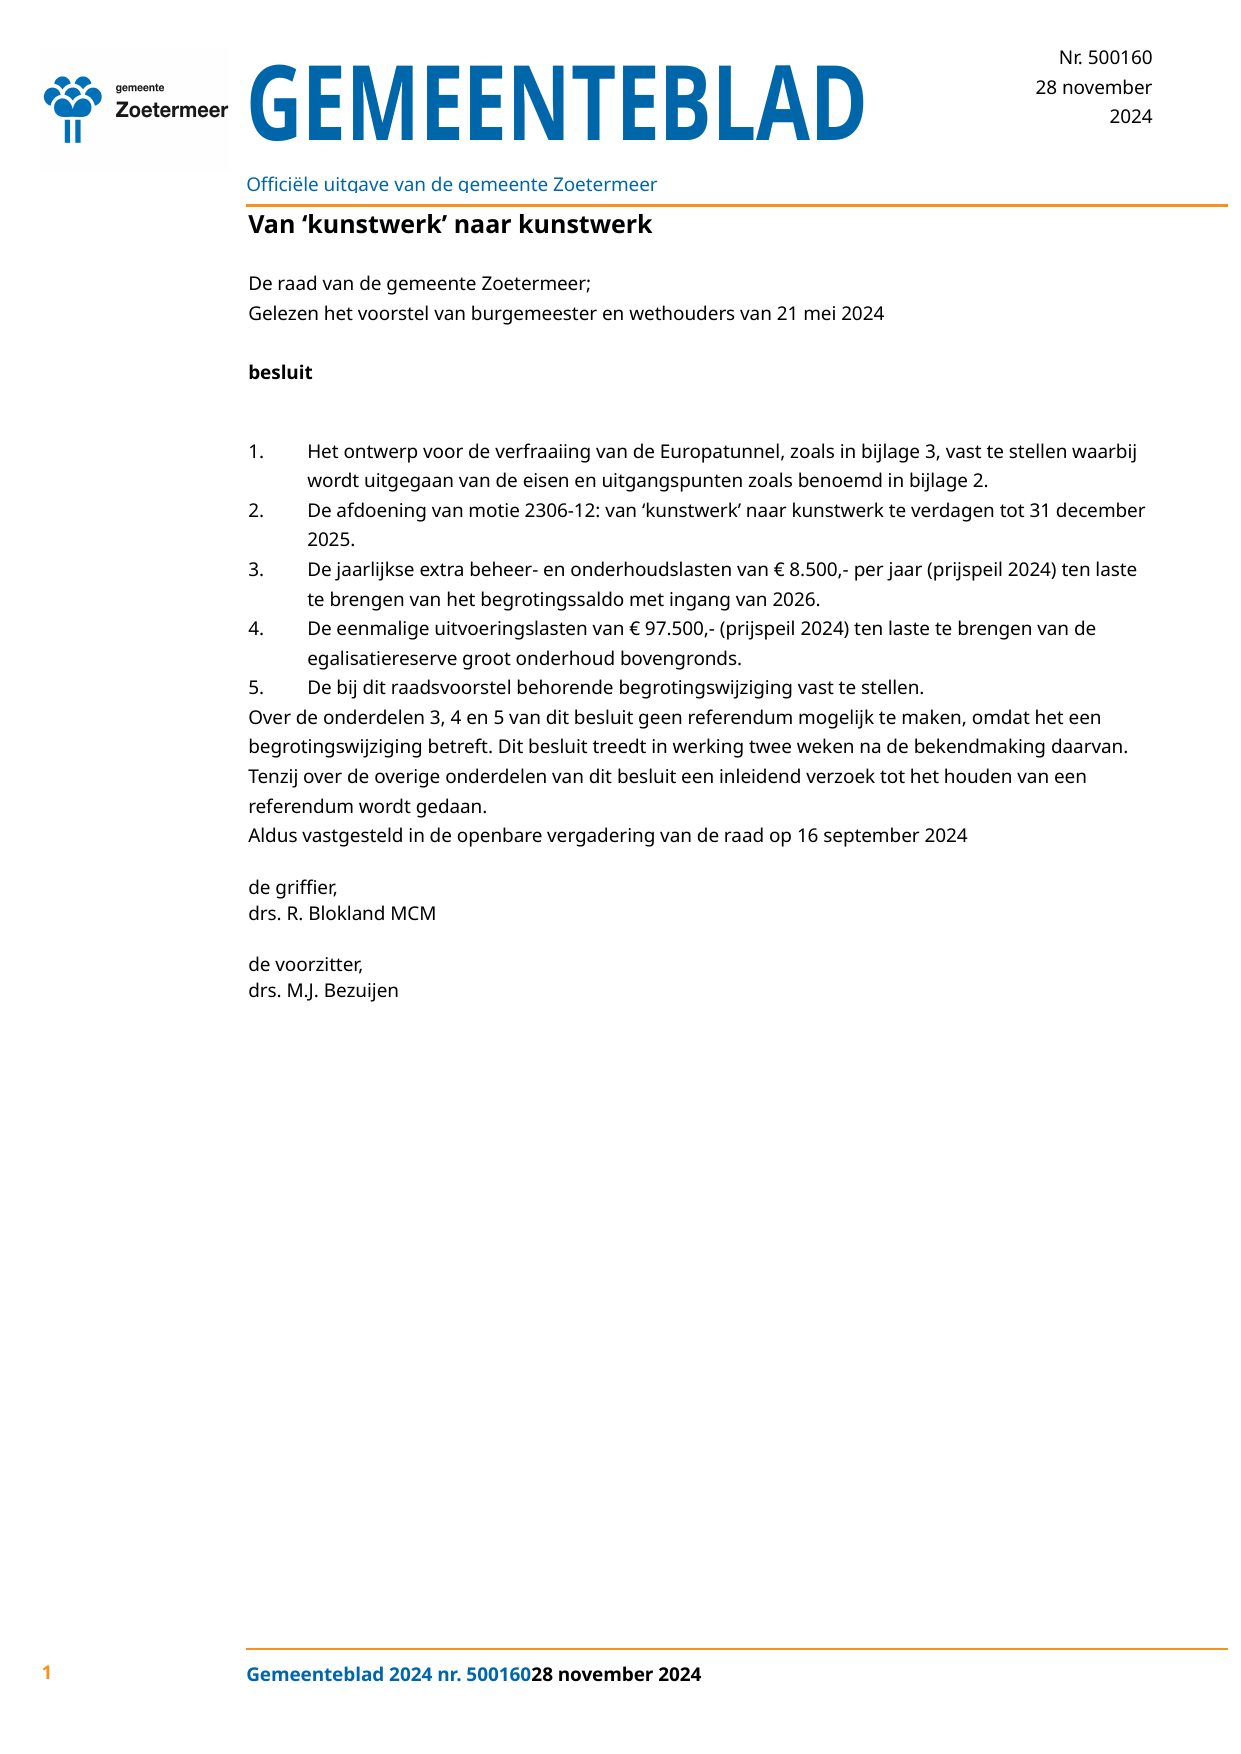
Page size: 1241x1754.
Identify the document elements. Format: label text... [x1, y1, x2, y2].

text Aldus vastgesteld in de openbare vergadering van de raad op 16 september 2024 [248, 822, 1152, 848]
text De raad van de gemeente Zoetermeer; [248, 270, 1152, 296]
text drs. R. Blokland MCM [248, 900, 1152, 925]
list Het ontwerp voor de verfraaiing van de Europatunnel, zoals in bijlage 3, vast te stellen waarbij wordt uitgegaan van de eisen en uitgangspunten zoals benoemd in bijlage 2. [248, 438, 1152, 493]
text drs. M.J. Bezuijen [248, 977, 1152, 1003]
list De eenmalige uitvoeringslasten van € 97.500,- (prijspeil 2024) ten laste te brengen van de egalisatiereserve groot onderhoud bovengronds. [248, 615, 1152, 671]
text Gelezen het voorstel van burgemeester en wethouders van 21 mei 2024 [248, 300, 1152, 326]
list De bij dit raadsvoorstel behorende begrotingswijziging vast te stellen. [248, 674, 1152, 700]
text Van ‘kunstwerk’ naar kunstwerk [248, 207, 1152, 241]
text besluit [248, 359, 1152, 385]
picture [41, 47, 231, 172]
text Over de onderdelen 3, 4 en 5 van dit besluit geen referendum mogelijk te maken, omdat het een begrotingswijziging betreft. Dit besluit treedt in werking twee weken na de bekendmaking daarvan. Tenzij over de overige onderdelen van dit besluit een inleidend verzoek tot het houden van een referendum wordt gedaan. [248, 704, 1152, 819]
text de voorzitter, [248, 951, 1152, 977]
text de griffier, [248, 874, 1152, 900]
list De afdoening van motie 2306-12: van ‘kunstwerk’ naar kunstwerk te verdagen tot 31 december 2025. [248, 497, 1152, 552]
list De jaarlijkse extra beheer- en onderhoudslasten van € 8.500,- per jaar (prijspeil 2024) ten laste te brengen van het begrotingssaldo met ingang van 2026. [248, 556, 1152, 612]
